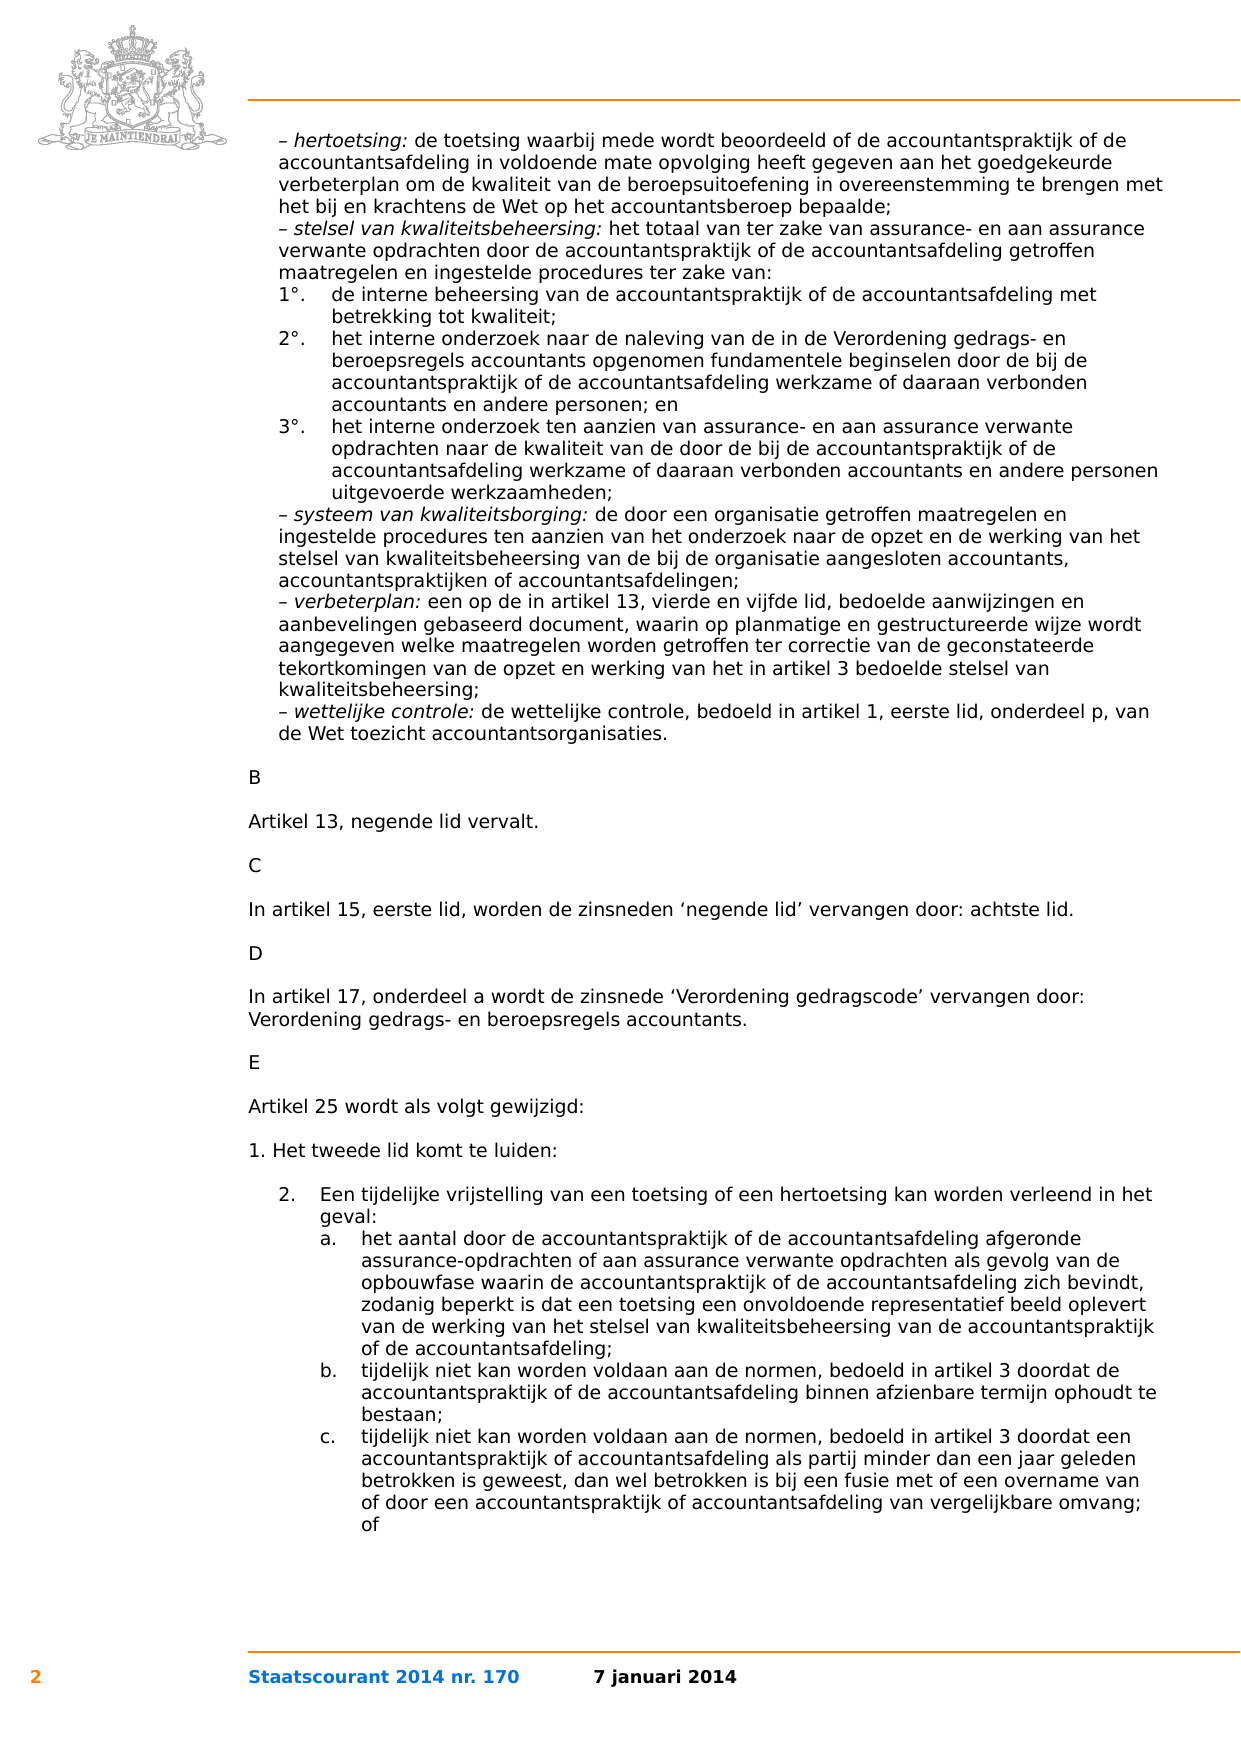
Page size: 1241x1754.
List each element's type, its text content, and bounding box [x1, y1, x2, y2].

text – verbeterplan: een op de in artikel 13, vierde en vijfde lid, bedoelde aanwijzingen en aanbevelingen gebaseerd document, waarin op planmatige en gestructureerde wijze wordt aangegeven welke maatregelen worden getroffen ter correctie van de geconstateerde tekortkomingen van de opzet en werking van het in artikel 3 bedoelde stelsel van kwaliteitsbeheersing; [278, 591, 1163, 701]
text D [248, 943, 1163, 964]
text Artikel 25 wordt als volgt gewijzigd: [248, 1096, 1163, 1118]
text – wettelijke controle: de wettelijke controle, bedoeld in artikel 1, eerste lid, onderdeel p, van de Wet toezicht accountantsorganisaties. [278, 701, 1163, 745]
picture [38, 25, 227, 150]
text b. tijdelijk niet kan worden voldaan aan de normen, bedoeld in artikel 3 doordat de accountantspraktijk of de accountantsafdeling binnen afzienbare termijn ophoudt te bestaan; [319, 1360, 1163, 1426]
text 1. Het tweede lid komt te luiden: [248, 1140, 1163, 1162]
text In artikel 17, onderdeel a wordt de zinsnede ‘Verordening gedragscode’ vervangen door: Verordening gedrags- en beroepsregels accountants. [248, 986, 1163, 1030]
text B [248, 767, 1163, 789]
text – stelsel van kwaliteitsbeheersing: het totaal van ter zake van assurance- en aan assurance verwante opdrachten door de accountantspraktijk of de accountantsafdeling getroffen maatregelen en ingestelde procedures ter zake van: [278, 218, 1163, 284]
text – hertoetsing: de toetsing waarbij mede wordt beoordeeld of de accountantspraktijk of de accountantsafdeling in voldoende mate opvolging heeft gegeven aan het goedgekeurde verbeterplan om de kwaliteit van de beroepsuitoefening in overeenstemming te brengen met het bij en krachtens de Wet op het accountantsberoep bepaalde; [278, 130, 1163, 218]
text 2°. het interne onderzoek naar de naleving van de in de Verordening gedrags- en beroepsregels accountants opgenomen fundamentele beginselen door de bij de accountantspraktijk of de accountantsafdeling werkzame of daaraan verbonden accountants en andere personen; en [278, 328, 1163, 416]
text 2. Een tijdelijke vrijstelling van een toetsing of een hertoetsing kan worden verleend in het geval: [278, 1184, 1163, 1228]
text a. het aantal door de accountantspraktijk of de accountantsafdeling afgeronde assurance-opdrachten of aan assurance verwante opdrachten als gevolg van de opbouwfase waarin de accountantspraktijk of de accountantsafdeling zich bevindt, zodanig beperkt is dat een toetsing een onvoldoende representatief beeld oplevert van de werking van het stelsel van kwaliteitsbeheersing van de accountantspraktijk of de accountantsafdeling; [319, 1228, 1163, 1360]
text 1°. de interne beheersing van de accountantspraktijk of de accountantsafdeling met betrekking tot kwaliteit; [278, 284, 1163, 328]
text c. tijdelijk niet kan worden voldaan aan de normen, bedoeld in artikel 3 doordat een accountantspraktijk of accountantsafdeling als partij minder dan een jaar geleden betrokken is geweest, dan wel betrokken is bij een fusie met of een overname van of door een accountantspraktijk of accountantsafdeling van vergelijkbare omvang; of [319, 1426, 1163, 1536]
text – systeem van kwaliteitsborging: de door een organisatie getroffen maatregelen en ingestelde procedures ten aanzien van het onderzoek naar de opzet en de werking van het stelsel van kwaliteitsbeheersing van de bij de organisatie aangesloten accountants, accountantspraktijken of accountantsafdelingen; [278, 503, 1163, 591]
text E [248, 1052, 1163, 1074]
text Artikel 13, negende lid vervalt. [248, 811, 1163, 833]
text 3°. het interne onderzoek ten aanzien van assurance- en aan assurance verwante opdrachten naar de kwaliteit van de door de bij de accountantspraktijk of de accountantsafdeling werkzame of daaraan verbonden accountants en andere personen uitgevoerde werkzaamheden; [278, 416, 1163, 503]
text In artikel 15, eerste lid, worden de zinsneden ‘negende lid’ vervangen door: achtste lid. [248, 899, 1163, 921]
text C [248, 855, 1163, 877]
